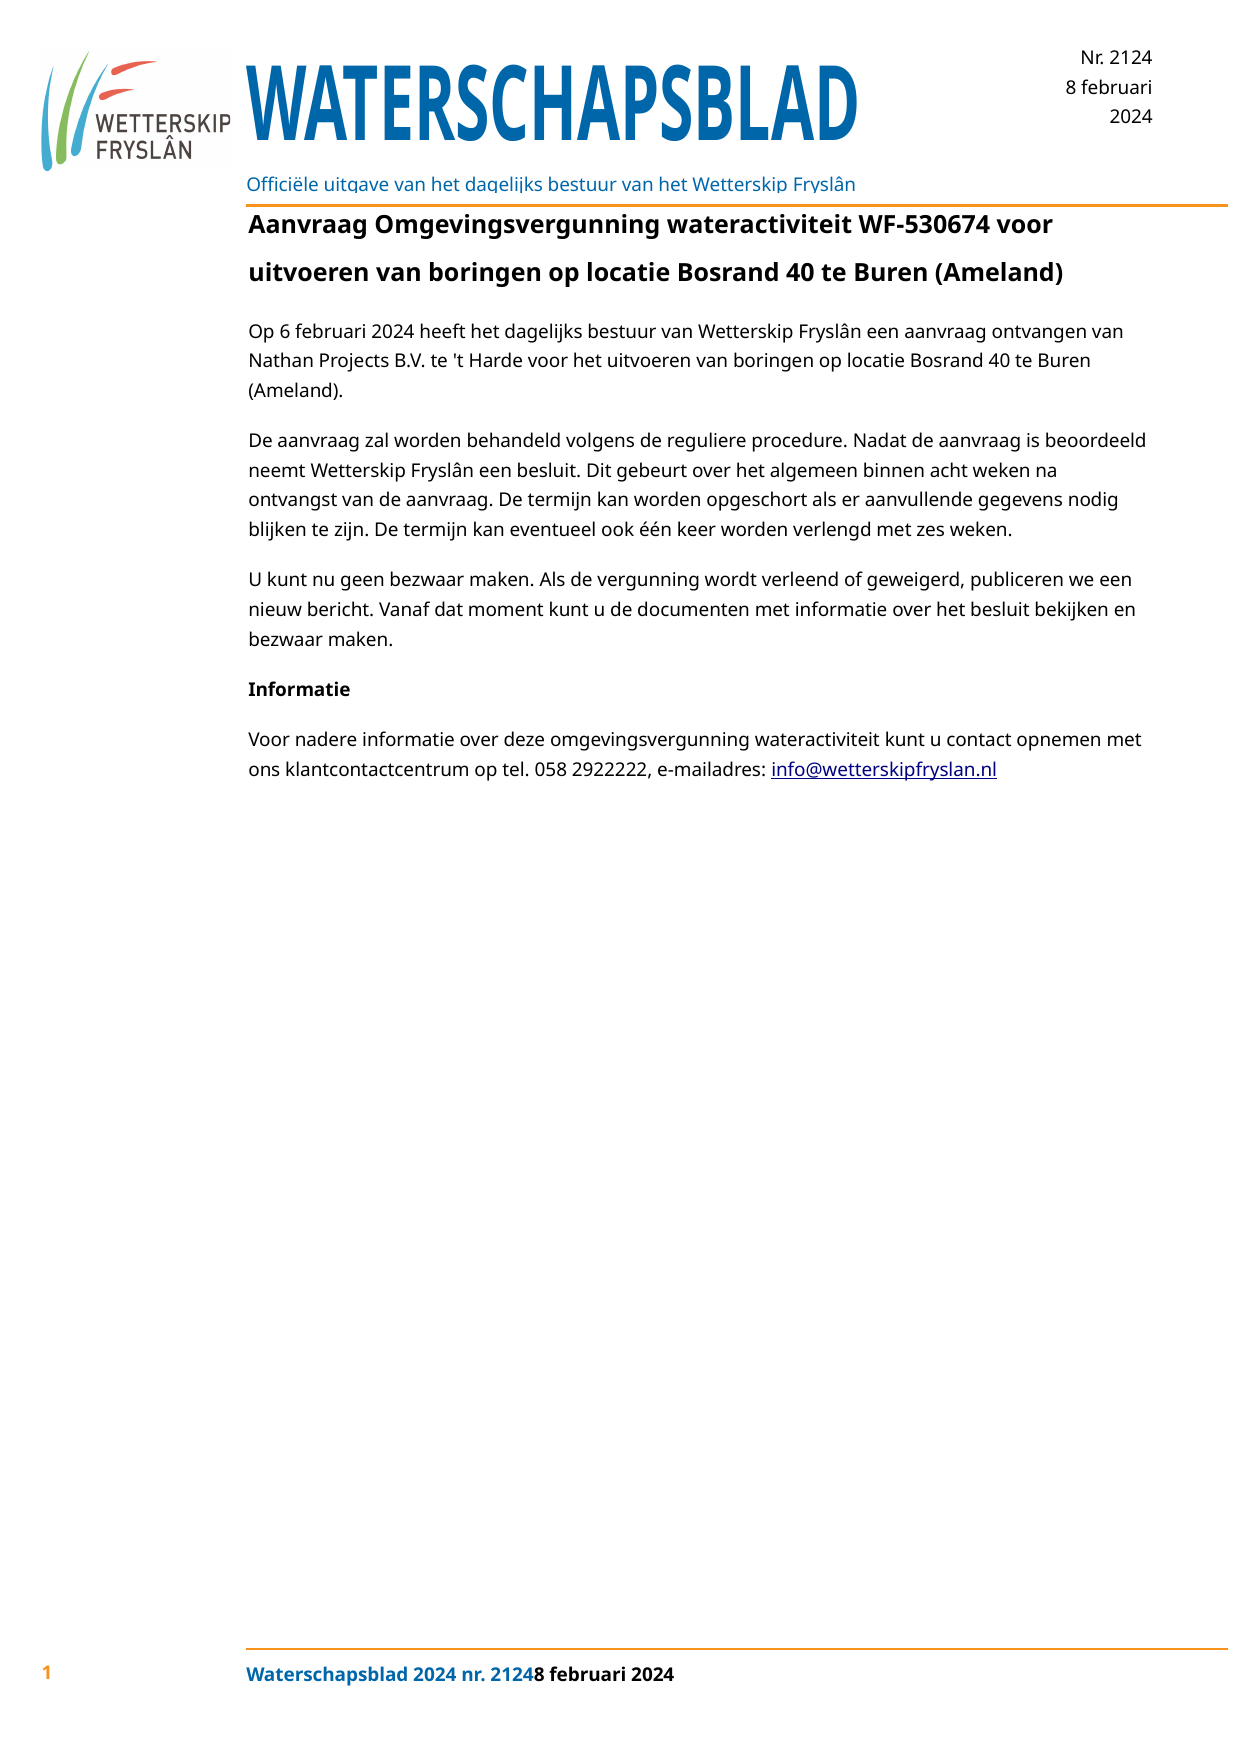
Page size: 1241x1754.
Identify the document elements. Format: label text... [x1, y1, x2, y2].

text Op 6 februari 2024 heeft het dagelijks bestuur van Wetterskip Fryslân een aanvraag ontvangen van Nathan Projects B.V. te 't Harde voor het uitvoeren van boringen op locatie Bosrand 40 te Buren (Ameland). [248, 318, 1152, 403]
text Aanvraag Omgevingsvergunning wateractiviteit WF-530674 voor uitvoeren van boringen op locatie Bosrand 40 te Buren (Ameland) [248, 207, 1152, 288]
text Informatie [248, 676, 1152, 702]
text Voor nadere informatie over deze omgevingsvergunning wateractiviteit kunt u contact opnemen met ons klantcontactcentrum op tel. 058 2922222, e-mailadres: info@wetterskipfryslan.nl [248, 727, 1152, 782]
text De aanvraag zal worden behandeld volgens de reguliere procedure. Nadat de aanvraag is beoordeeld neemt Wetterskip Fryslân een besluit. Dit gebeurt over het algemeen binnen acht weken na ontvangst van de aanvraag. De termijn kan worden opgeschort als er aanvullende gegevens nodig blijken te zijn. De termijn kan eventueel ook één keer worden verlengd met zes weken. [248, 427, 1152, 542]
text U kunt nu geen bezwaar maken. Als de vergunning wordt verleend of geweigerd, publiceren we een nieuw bericht. Vanaf dat moment kunt u de documenten met informatie over het besluit bekijken en bezwaar maken. [248, 567, 1152, 652]
picture [41, 47, 231, 172]
